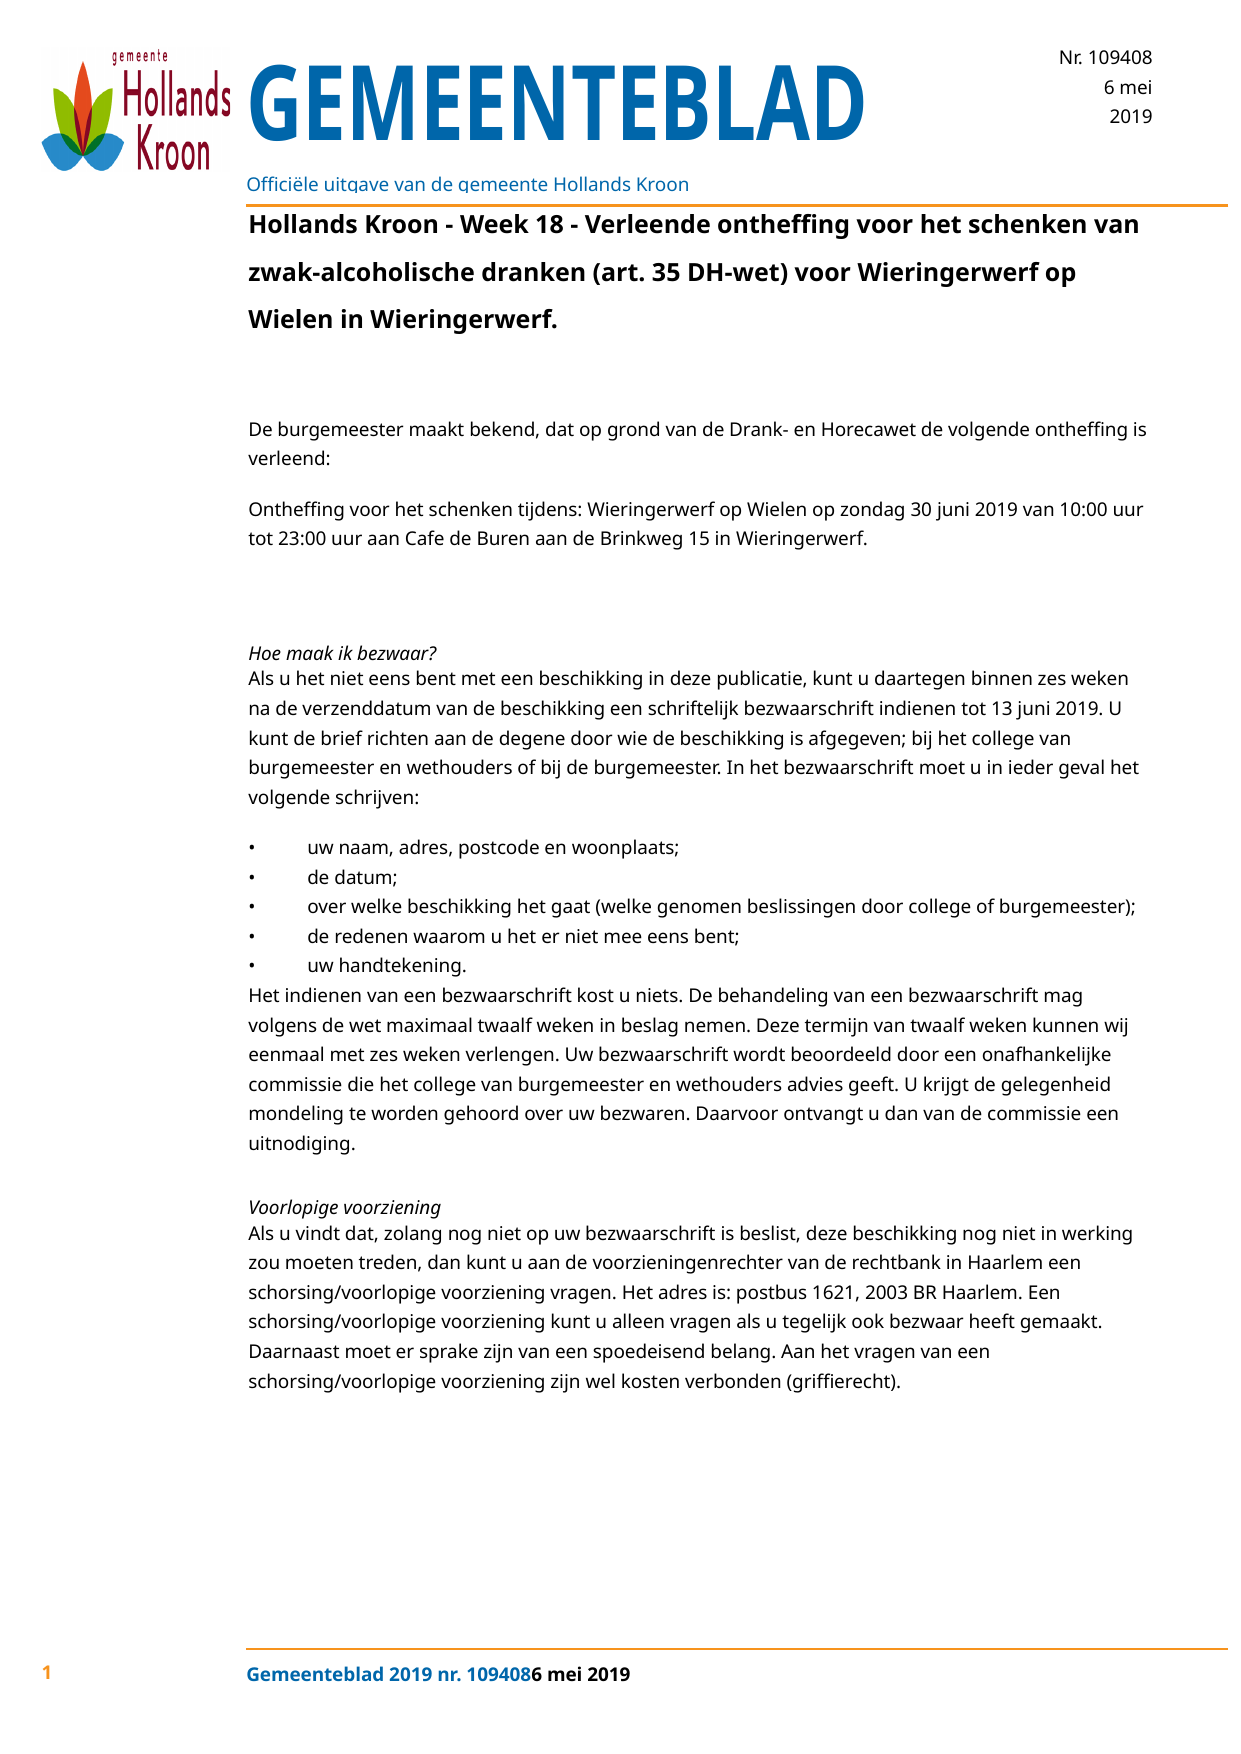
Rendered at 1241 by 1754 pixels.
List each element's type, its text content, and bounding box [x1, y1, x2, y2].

text Als u het niet eens bent met een beschikking in deze publicatie, kunt u daartegen binnen zes weken na de verzenddatum van de beschikking een schriftelijk bezwaarschrift indienen tot 13 juni 2019. U kunt de brief richten aan de degene door wie de beschikking is afgegeven; bij het college van burgemeester en wethouders of bij de burgemeester. In het bezwaarschrift moet u in ieder geval het volgende schrijven: [248, 666, 1152, 810]
text Het indienen van een bezwaarschrift kost u niets. De behandeling van een bezwaarschrift mag volgens de wet maximaal twaalf weken in beslag nemen. Deze termijn van twaalf weken kunnen wij eenmaal met zes weken verlengen. Uw bezwaarschrift wordt beoordeeld door een onafhankelijke commissie die het college van burgemeester en wethouders advies geeft. U krijgt de gelegenheid mondeling te worden gehoord over uw bezwaren. Daarvoor ontvangt u dan van de commissie een uitnodiging. [248, 982, 1152, 1156]
list over welke beschikking het gaat (welke genomen beslissingen door college of burgemeester); [248, 893, 1152, 919]
list de redenen waarom u het er niet mee eens bent; [248, 923, 1152, 949]
text Ontheffing voor het schenken tijdens: Wieringerwerf op Wielen op zondag 30 juni 2019 van 10:00 uur tot 23:00 uur aan Cafe de Buren aan de Brinkweg 15 in Wieringerwerf. [248, 496, 1152, 551]
picture [41, 47, 231, 172]
text Voorlopige voorziening [248, 1194, 1152, 1220]
text Hollands Kroon - Week 18 - Verleende ontheffing voor het schenken van zwak-alcoholische dranken (art. 35 DH-wet) voor Wieringerwerf op Wielen in Wieringerwerf. [248, 207, 1152, 336]
list de datum; [248, 864, 1152, 890]
text Als u vindt dat, zolang nog niet op uw bezwaarschrift is beslist, deze beschikking nog niet in werking zou moeten treden, dan kunt u aan de voorzieningenrechter van de rechtbank in Haarlem een schorsing/voorlopige voorziening vragen. Het adres is: postbus 1621, 2003 BR Haarlem. Een schorsing/voorlopige voorziening kunt u alleen vragen als u tegelijk ook bezwaar heeft gemaakt. Daarnaast moet er sprake zijn van een spoedeisend belang. Aan het vragen van een schorsing/voorlopige voorziening zijn wel kosten verbonden (griffierecht). [248, 1220, 1152, 1393]
list uw naam, adres, postcode en woonplaats; [248, 834, 1152, 860]
text De burgemeester maakt bekend, dat op grond van de Drank- en Horecawet de volgende ontheffing is verleend: [248, 416, 1152, 471]
list uw handtekening. [248, 953, 1152, 978]
text Hoe maak ik bezwaar? [248, 640, 1152, 666]
